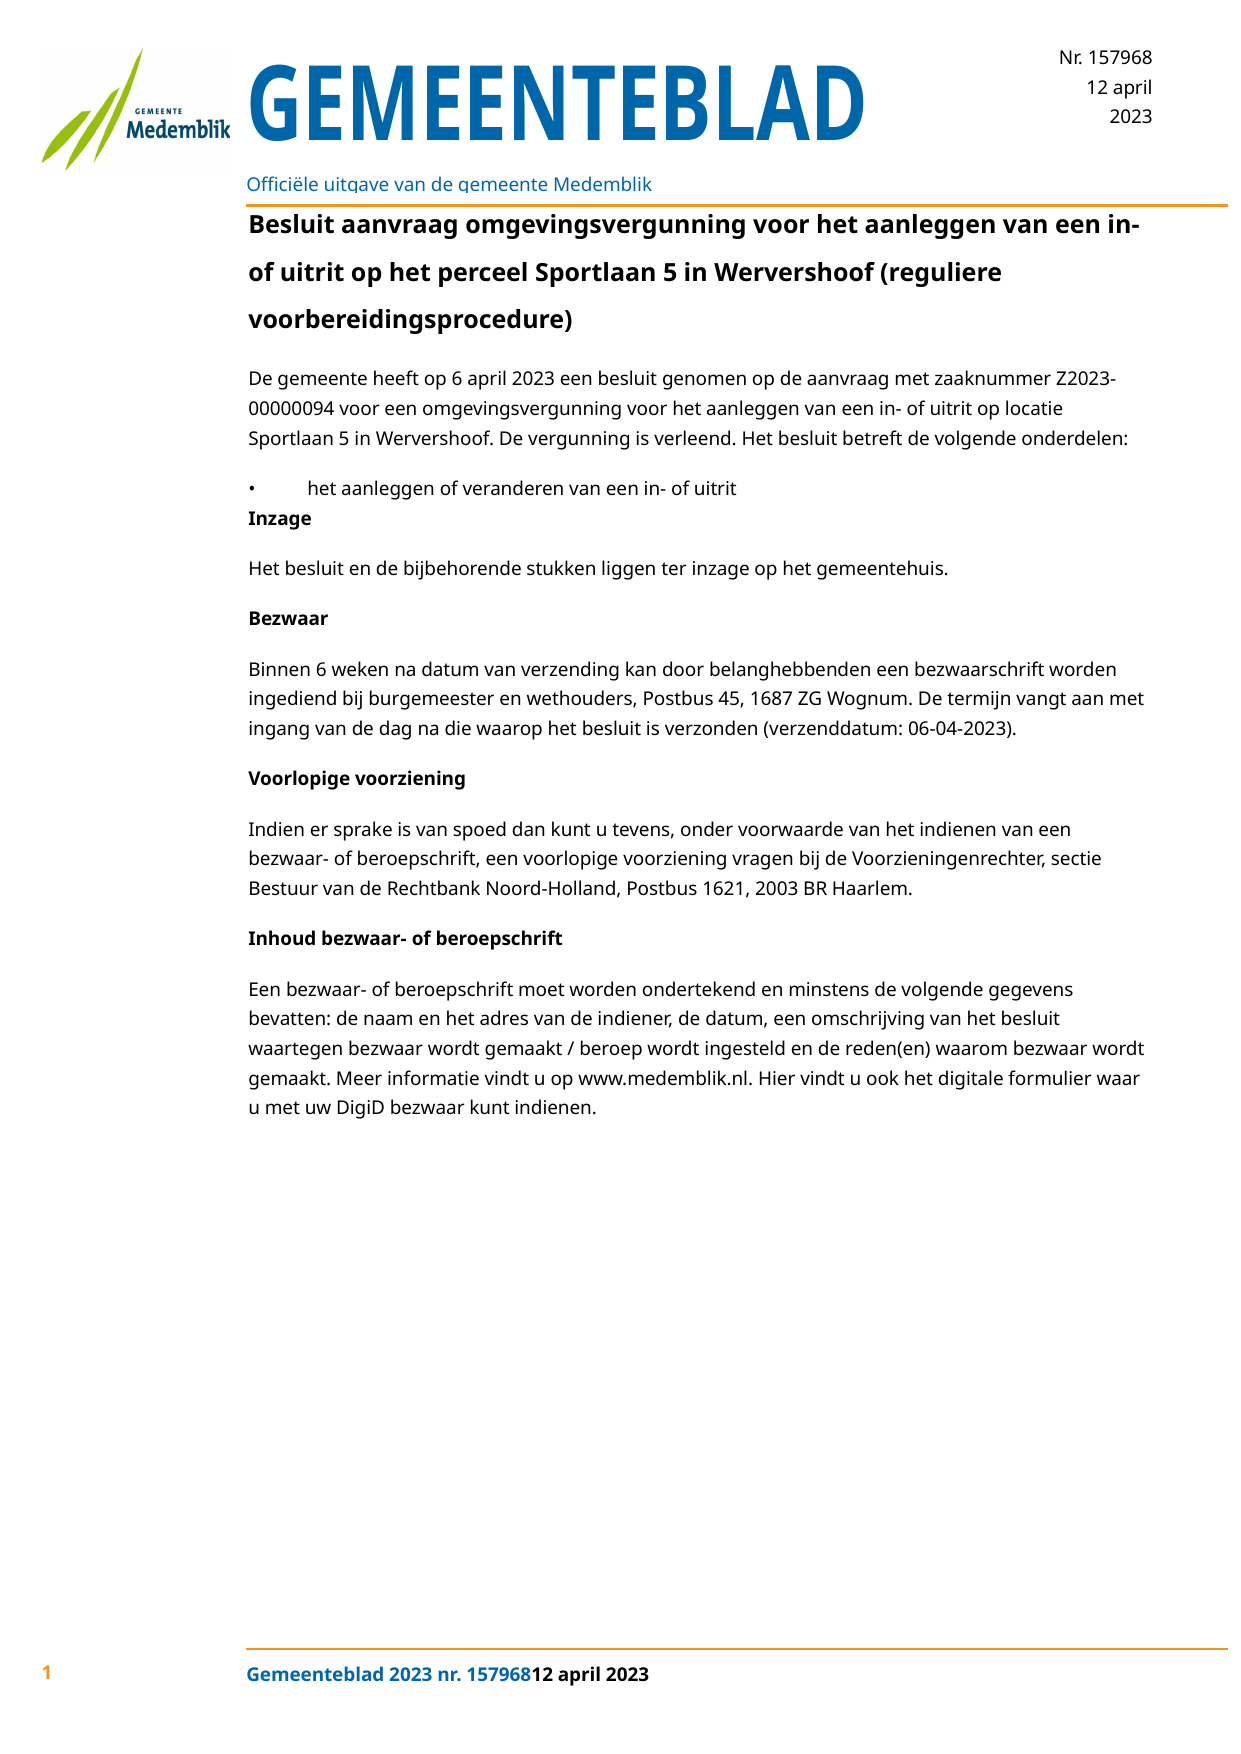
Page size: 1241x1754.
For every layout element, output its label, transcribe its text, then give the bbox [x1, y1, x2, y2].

text Een bezwaar- of beroepschrift moet worden ondertekend en minstens de volgende gegevens bevatten: de naam en het adres van de indiener, de datum, een omschrijving van het besluit waartegen bezwaar wordt gemaakt / beroep wordt ingesteld en de reden(en) waarom bezwaar wordt gemaakt. Meer informatie vindt u op www.medemblik.nl. Hier vindt u ook het digitale formulier waar u met uw DigiD bezwaar kunt indienen. [248, 976, 1152, 1120]
text Voorlopige voorziening [248, 766, 1152, 791]
text Inzage [248, 505, 1152, 530]
text Inhoud bezwaar- of beroepschrift [248, 926, 1152, 951]
picture [41, 47, 231, 172]
text Het besluit en de bijbehorende stukken liggen ter inzage op het gemeentehuis. [248, 555, 1152, 581]
text De gemeente heeft op 6 april 2023 een besluit genomen op de aanvraag met zaaknummer Z2023-00000094 voor een omgevingsvergunning voor het aanleggen van een in- of uitrit op locatie Sportlaan 5 in Wervershoof. De vergunning is verleend. Het besluit betreft de volgende onderdelen: [248, 366, 1152, 450]
list het aanleggen of veranderen van een in- of uitrit [248, 475, 1152, 501]
text Indien er sprake is van spoed dan kunt u tevens, onder voorwaarde van het indienen van een bezwaar- of beroepschrift, een voorlopige voorziening vragen bij de Voorzieningenrechter, sectie Bestuur van de Rechtbank Noord-Holland, Postbus 1621, 2003 BR Haarlem. [248, 816, 1152, 901]
text Bezwaar [248, 606, 1152, 631]
text Binnen 6 weken na datum van verzending kan door belanghebbenden een bezwaarschrift worden ingediend bij burgemeester en wethouders, Postbus 45, 1687 ZG Wognum. De termijn vangt aan met ingang van de dag na die waarop het besluit is verzonden (verzenddatum: 06-04-2023). [248, 656, 1152, 741]
text Besluit aanvraag omgevingsvergunning voor het aanleggen van een in- of uitrit op het perceel Sportlaan 5 in Wervershoof (reguliere voorbereidingsprocedure) [248, 207, 1152, 336]
